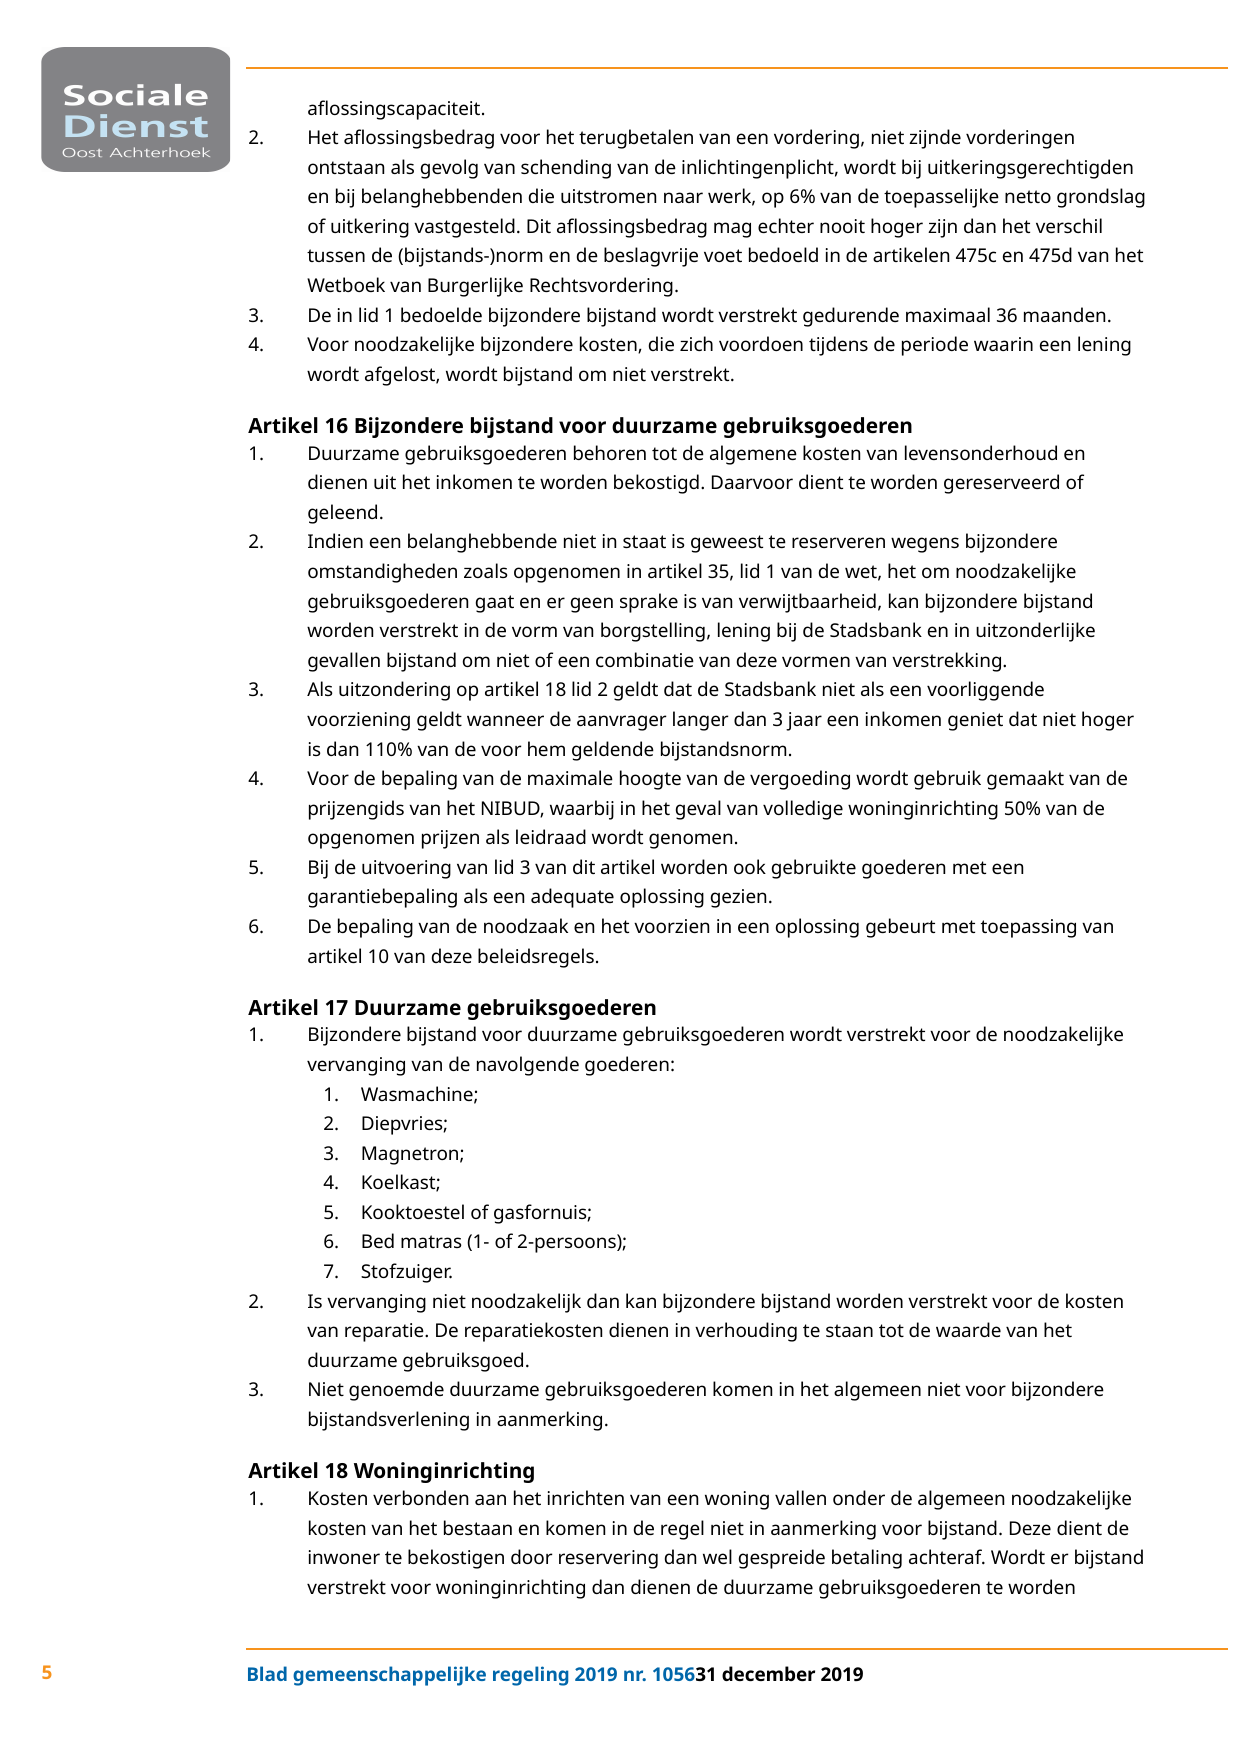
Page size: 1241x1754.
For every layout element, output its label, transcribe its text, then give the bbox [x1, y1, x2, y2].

list Is vervanging niet noodzakelijk dan kan bijzondere bijstand worden verstrekt voor de kosten van reparatie. De reparatiekosten dienen in verhouding te staan tot de waarde van het duurzame gebruiksgoed. [248, 1288, 1152, 1373]
list Voor noodzakelijke bijzondere kosten, die zich voordoen tijdens de periode waarin een lening wordt afgelost, wordt bijstand om niet verstrekt. [248, 331, 1152, 387]
picture [41, 47, 231, 172]
list De in lid 1 bedoelde bijzondere bijstand wordt verstrekt gedurende maximaal 36 maanden. [248, 302, 1152, 328]
list Als uitzondering op artikel 18 lid 2 geldt dat de Stadsbank niet als een voorliggende voorziening geldt wanneer de aanvrager langer dan 3 jaar een inkomen geniet dat niet hoger is dan 110% van de voor hem geldende bijstandsnorm. [248, 677, 1152, 761]
list De bepaling van de noodzaak en het voorzien in een oplossing gebeurt met toepassing van artikel 10 van deze beleidsregels. [248, 913, 1152, 968]
list Kooktoestel of gasfornuis; [323, 1199, 1152, 1225]
list Niet genoemde duurzame gebruiksgoederen komen in het algemeen niet voor bijzondere bijstandsverlening in aanmerking. [248, 1377, 1152, 1432]
list Kosten verbonden aan het inrichten van een woning vallen onder de algemeen noodzakelijke kosten van het bestaan en komen in de regel niet in aanmerking voor bijstand. Deze dient de inwoner te bekostigen door reservering dan wel gespreide betaling achteraf. Wordt er bijstand verstrekt voor woninginrichting dan dienen de duurzame gebruiksgoederen te worden [248, 1485, 1152, 1599]
list Bijzondere bijstand voor duurzame gebruiksgoederen wordt verstrekt voor de noodzakelijke vervanging van de navolgende goederen: [248, 1022, 1152, 1077]
list Magnetron; [323, 1140, 1152, 1166]
text Artikel 16 Bijzondere bijstand voor duurzame gebruiksgoederen [248, 411, 1152, 440]
text Artikel 18 Woninginrichting [248, 1457, 1152, 1485]
list Wasmachine; [323, 1081, 1152, 1107]
list Voor de bepaling van de maximale hoogte van de vergoeding wordt gebruik gemaakt van de prijzengids van het NIBUD, waarbij in het geval van volledige woninginrichting 50% van de opgenomen prijzen als leidraad wordt genomen. [248, 765, 1152, 850]
list Bij de uitvoering van lid 3 van dit artikel worden ook gebruikte goederen met een garantiebepaling als een adequate oplossing gezien. [248, 854, 1152, 909]
list Het aflossingsbedrag voor het terugbetalen van een vordering, niet zijnde vorderingen ontstaan als gevolg van schending van de inlichtingenplicht, wordt bij uitkeringsgerechtigden en bij belanghebbenden die uitstromen naar werk, op 6% van de toepasselijke netto grondslag of uitkering vastgesteld. Dit aflossingsbedrag mag echter nooit hoger zijn dan het verschil tussen de (bijstands-)norm en de beslagvrije voet bedoeld in de artikelen 475c en 475d van het Wetboek van Burgerlijke Rechtsvordering. [248, 124, 1152, 298]
list aflossingscapaciteit. [248, 95, 1152, 121]
list Bed matras (1- of 2-persoons); [323, 1229, 1152, 1254]
text Artikel 17 Duurzame gebruiksgoederen [248, 993, 1152, 1022]
list Duurzame gebruiksgoederen behoren tot de algemene kosten van levensonderhoud en dienen uit het inkomen te worden bekostigd. Daarvoor dient te worden gereserveerd of geleend. [248, 440, 1152, 525]
list Koelkast; [323, 1169, 1152, 1195]
list Indien een belanghebbende niet in staat is geweest te reserveren wegens bijzondere omstandigheden zoals opgenomen in artikel 35, lid 1 van de wet, het om noodzakelijke gebruiksgoederen gaat en er geen sprake is van verwijtbaarheid, kan bijzondere bijstand worden verstrekt in de vorm van borgstelling, lening bij de Stadsbank en in uitzonderlijke gevallen bijstand om niet of een combinatie van deze vormen van verstrekking. [248, 529, 1152, 673]
list Stofzuiger. [323, 1258, 1152, 1284]
list Diepvries; [323, 1110, 1152, 1136]
